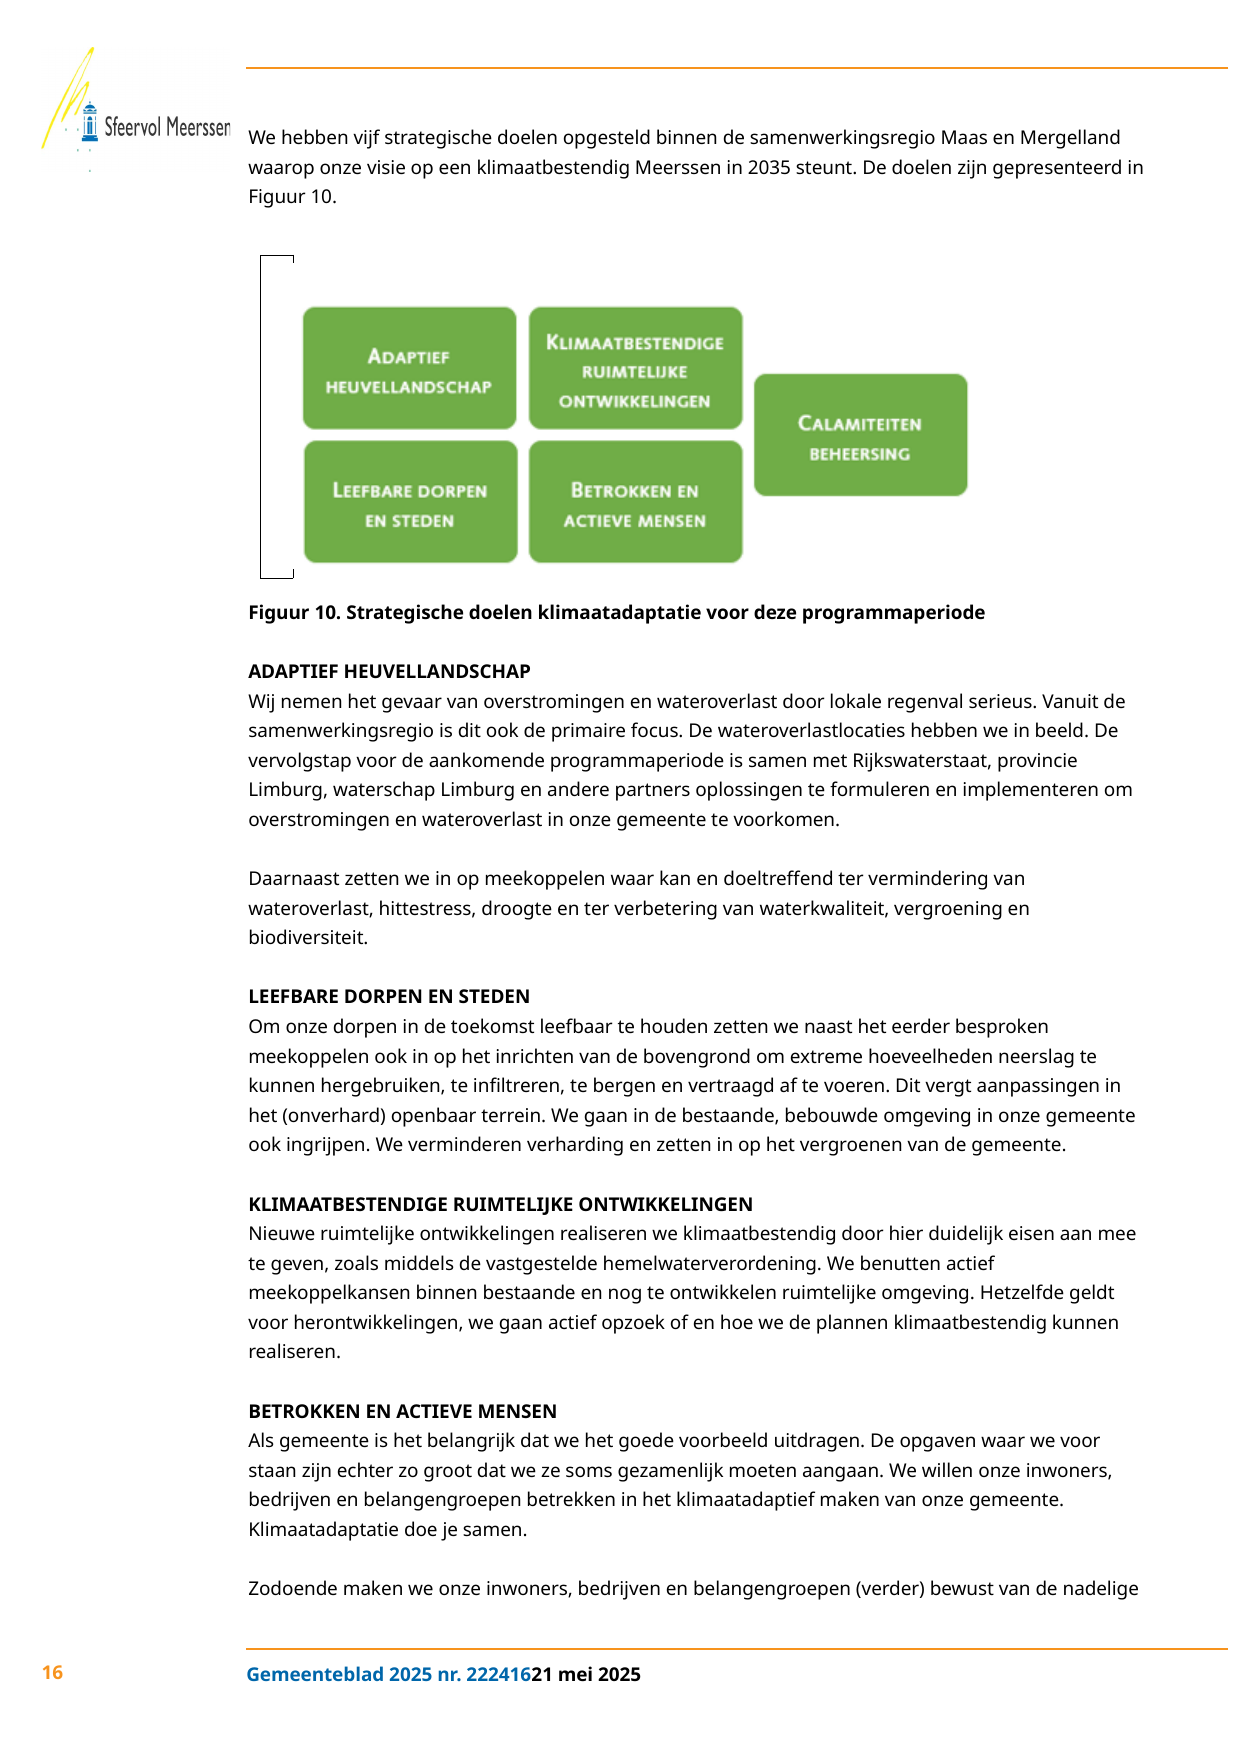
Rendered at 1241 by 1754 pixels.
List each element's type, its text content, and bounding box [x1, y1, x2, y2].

text Als gemeente is het belangrijk dat we het goede voorbeeld uitdragen. De opgaven waar we voor staan zijn echter zo groot dat we ze soms gezamenlijk moeten aangaan. We willen onze inwoners, bedrijven en belangengroepen betrekken in het klimaatadaptief maken van onze gemeente. Klimaatadaptatie doe je samen. [248, 1427, 1152, 1542]
text Nieuwe ruimtelijke ontwikkelingen realiseren we klimaatbestendig door hier duidelijk eisen aan mee te geven, zoals middels de vastgestelde hemelwaterverordening. We benutten actief meekoppelkansen binnen bestaande en nog te ontwikkelen ruimtelijke omgeving. Hetzelfde geldt voor herontwikkelingen, we gaan actief opzoek of en hoe we de plannen klimaatbestendig kunnen realiseren. [248, 1220, 1152, 1364]
text Zodoende maken we onze inwoners, bedrijven en belangengroepen (verder) bewust van de nadelige [248, 1575, 1152, 1601]
picture [41, 47, 231, 172]
text Wij nemen het gevaar van overstromingen en wateroverlast door lokale regenval serieus. Vanuit de samenwerkingsregio is dit ook de primaire focus. De wateroverlastlocaties hebben we in beeld. De vervolgstap voor de aankomende programmaperiode is samen met Rijkswaterstaat, provincie Limburg, waterschap Limburg en andere partners oplossingen te formuleren en implementeren om overstromingen en wateroverlast in onze gemeente te voorkomen. [248, 688, 1152, 832]
text LEEFBARE DORPEN EN STEDEN [248, 984, 1152, 1009]
text ADAPTIEF HEUVELLANDSCHAP [248, 658, 1152, 684]
text KLIMAATBESTENDIGE RUIMTELIJKE ONTWIKKELINGEN [248, 1191, 1152, 1217]
text Figuur 10. Strategische doelen klimaatadaptatie voor deze programmaperiode [248, 599, 1152, 625]
text BETROKKEN EN ACTIEVE MENSEN [248, 1398, 1152, 1424]
picture [268, 263, 1037, 569]
text Om onze dorpen in de toekomst leefbaar te houden zetten we naast het eerder besproken meekoppelen ook in op het inrichten van de bovengrond om extreme hoeveelheden neerslag te kunnen hergebruiken, te infiltreren, te bergen en vertraagd af te voeren. Dit vergt aanpassingen in het (onverhard) openbaar terrein. We gaan in de bestaande, bebouwde omgeving in onze gemeente ook ingrijpen. We verminderen verharding en zetten in op het vergroenen van de gemeente. [248, 1013, 1152, 1157]
text Daarnaast zetten we in op meekoppelen waar kan en doeltreffend ter vermindering van wateroverlast, hittestress, droogte en ter verbetering van waterkwaliteit, vergroening en biodiversiteit. [248, 865, 1152, 950]
text We hebben vijf strategische doelen opgesteld binnen de samenwerkingsregio Maas en Mergelland waarop onze visie op een klimaatbestendig Meerssen in 2035 steunt. De doelen zijn gepresenteerd in Figuur 10. [248, 124, 1152, 209]
